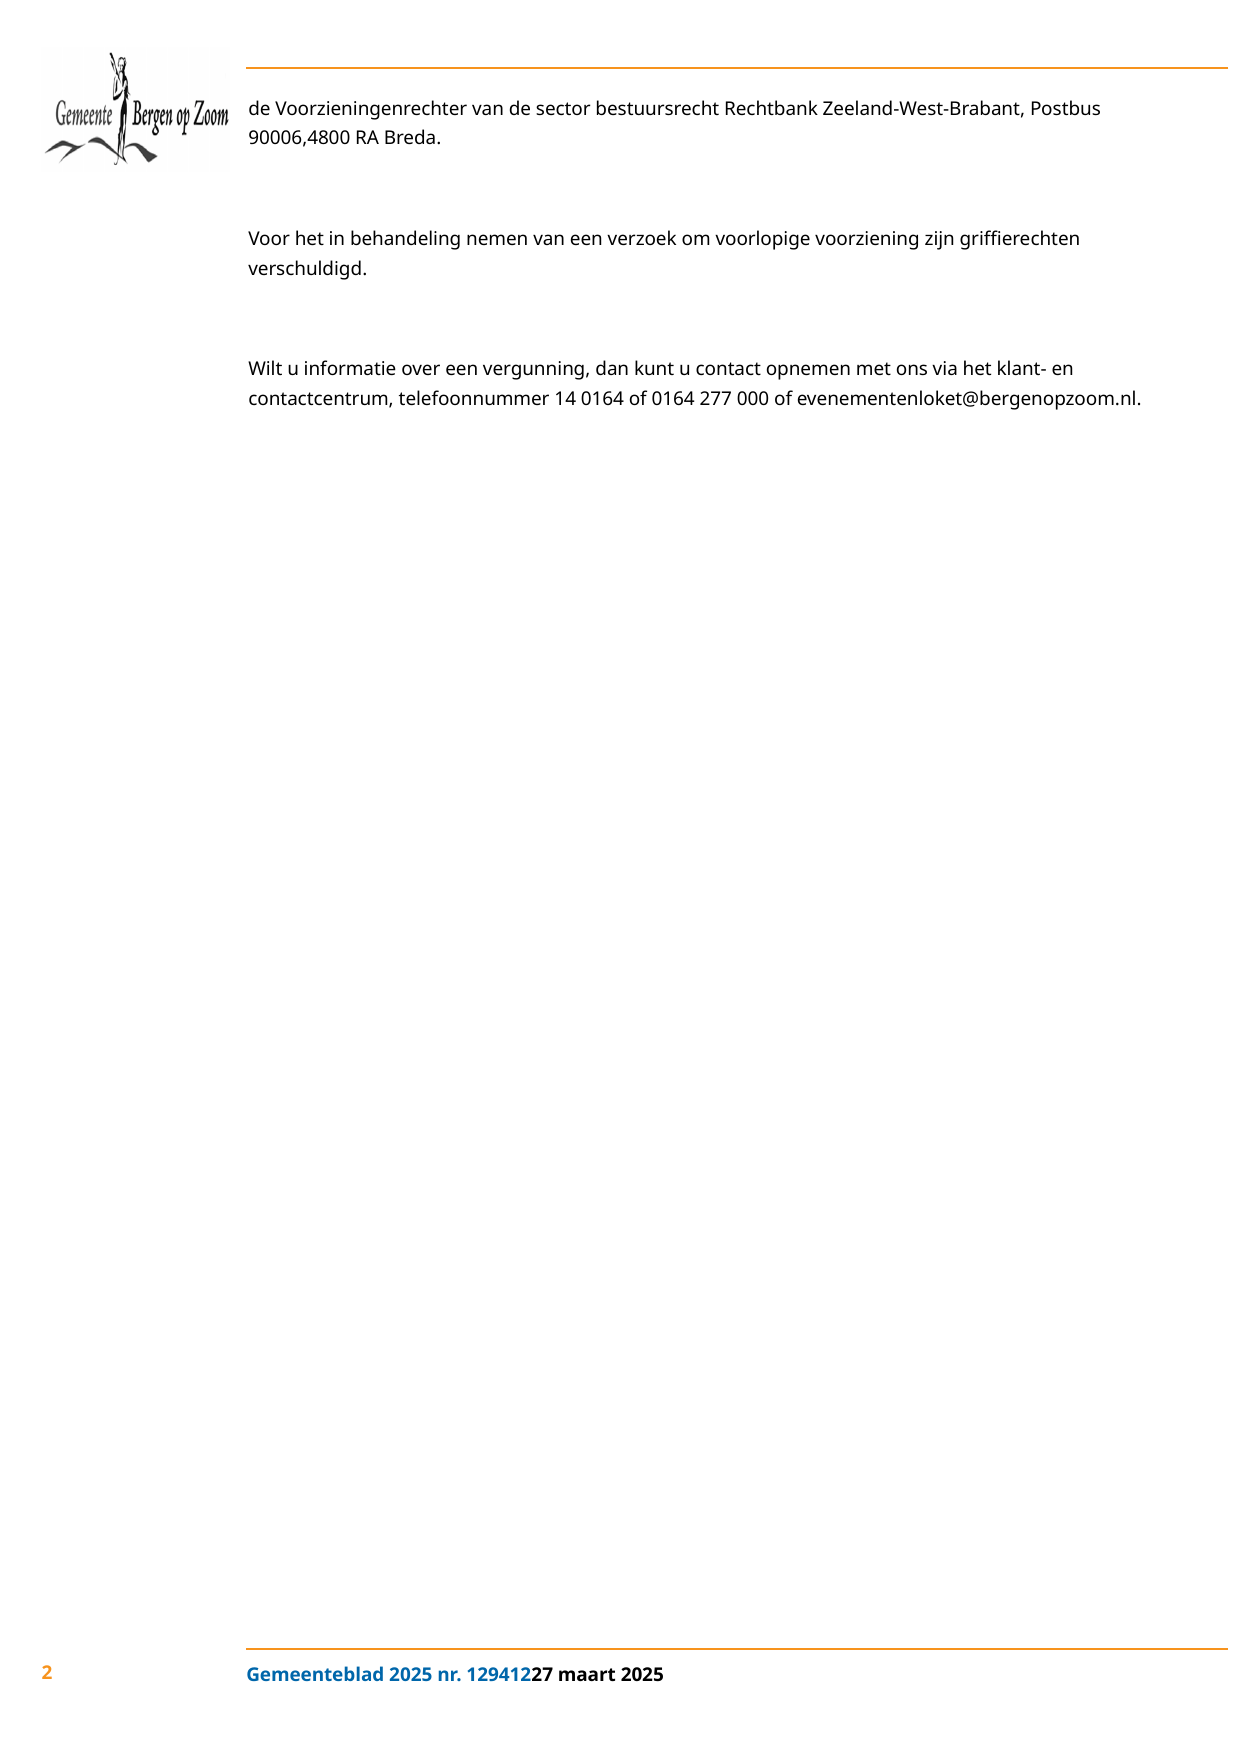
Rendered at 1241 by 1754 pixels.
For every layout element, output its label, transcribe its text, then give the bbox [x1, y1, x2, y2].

text Voor het in behandeling nemen van een verzoek om voorlopige voorziening zijn griffierechten verschuldigd. [248, 225, 1152, 281]
picture [41, 47, 231, 172]
text Wilt u informatie over een vergunning, dan kunt u contact opnemen met ons via het klant- en contactcentrum, telefoonnummer 14 0164 of 0164 277 000 of evenementenloket@bergenopzoom.nl. [248, 356, 1152, 411]
text de Voorzieningenrechter van de sector bestuursrecht Rechtbank Zeeland-West-Brabant, Postbus 90006,4800 RA Breda. [248, 95, 1152, 150]
